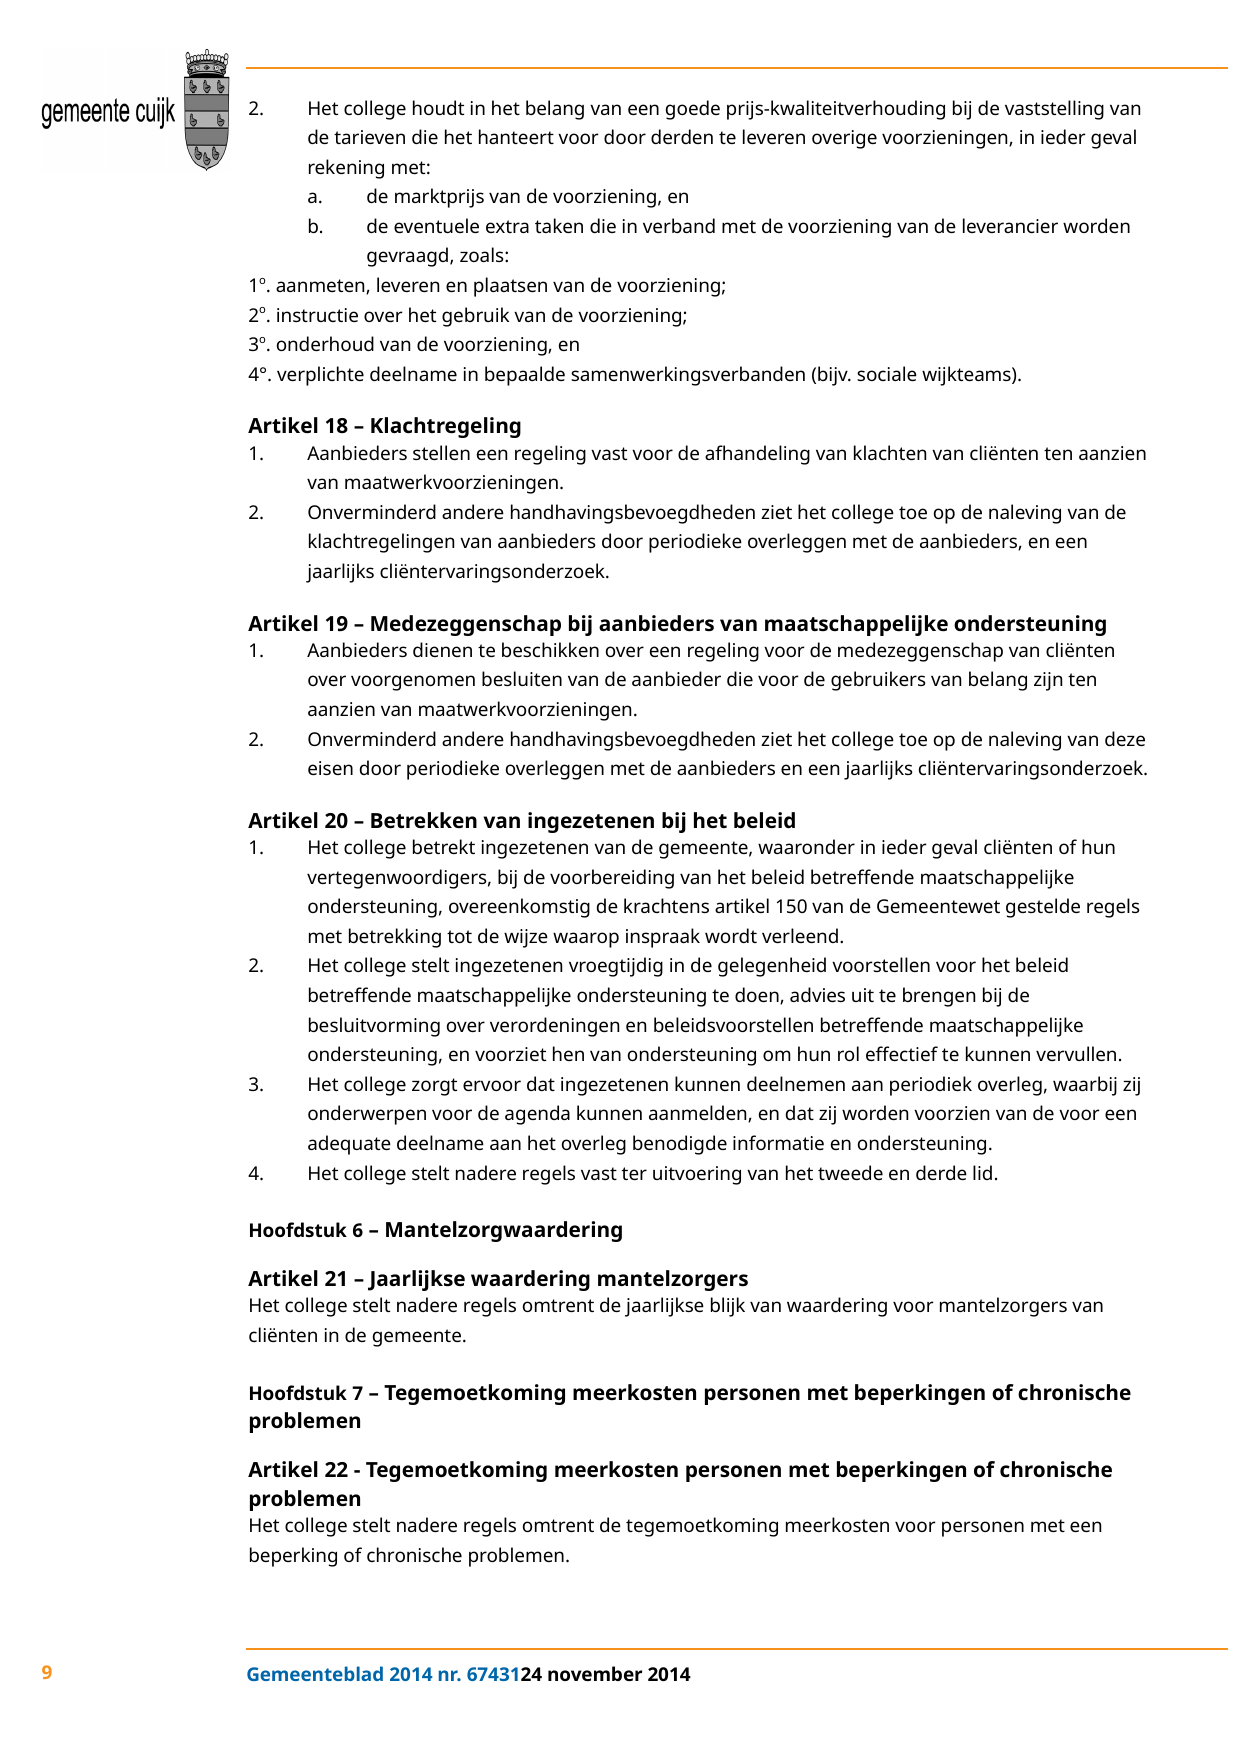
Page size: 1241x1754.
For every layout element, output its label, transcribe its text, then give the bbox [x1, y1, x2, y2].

text 2o. instructie over het gebruik van de voorziening; [248, 302, 1152, 328]
list Aanbieders dienen te beschikken over een regeling voor de medezeggenschap van cliënten over voorgenomen besluiten van de aanbieder die voor de gebruikers van belang zijn ten aanzien van maatwerkvoorzieningen. [248, 637, 1152, 722]
list de eventuele extra taken die in verband met de voorziening van de leverancier worden gevraagd, zoals: [307, 213, 1152, 268]
list Onverminderd andere handhavingsbevoegdheden ziet het college toe op de naleving van deze eisen door periodieke overleggen met de aanbieders en een jaarlijks cliëntervaringsonderzoek. [248, 726, 1152, 781]
text Het college stelt nadere regels omtrent de tegemoetkoming meerkosten voor personen met een beperking of chronische problemen. [248, 1512, 1152, 1567]
list Het college zorgt ervoor dat ingezetenen kunnen deelnemen aan periodiek overleg, waarbij zij onderwerpen voor de agenda kunnen aanmelden, en dat zij worden voorzien van de voor een adequate deelname aan het overleg benodigde informatie en ondersteuning. [248, 1071, 1152, 1156]
list Het college houdt in het belang van een goede prijs-kwaliteitverhouding bij de vaststelling van de tarieven die het hanteert voor door derden te leveren overige voorzieningen, in ieder geval rekening met: [248, 95, 1152, 180]
list Aanbieders stellen een regeling vast voor de afhandeling van klachten van cliënten ten aanzien van maatwerkvoorzieningen. [248, 440, 1152, 495]
text 3o. onderhoud van de voorziening, en [248, 331, 1152, 357]
text Artikel 21 – Jaarlijkse waardering mantelzorgers [248, 1264, 1152, 1293]
list Onverminderd andere handhavingsbevoegdheden ziet het college toe op de naleving van de klachtregelingen van aanbieders door periodieke overleggen met de aanbieders, en een jaarlijks cliëntervaringsonderzoek. [248, 499, 1152, 584]
list de marktprijs van de voorziening, en [307, 183, 1152, 209]
list Het college stelt nadere regels vast ter uitvoering van het tweede en derde lid. [248, 1160, 1152, 1185]
list Het college betrekt ingezetenen van de gemeente, waaronder in ieder geval cliënten of hun vertegenwoordigers, bij de voorbereiding van het beleid betreffende maatschappelijke ondersteuning, overeenkomstig de krachtens artikel 150 van de Gemeentewet gestelde regels met betrekking tot de wijze waarop inspraak wordt verleend. [248, 834, 1152, 949]
text Hoofdstuk 6 – Mantelzorgwaardering [248, 1215, 1152, 1243]
text Artikel 19 – Medezeggenschap bij aanbieders van maatschappelijke ondersteuning [248, 609, 1152, 637]
list Het college stelt ingezetenen vroegtijdig in de gelegenheid voorstellen voor het beleid betreffende maatschappelijke ondersteuning te doen, advies uit te brengen bij de besluitvorming over verordeningen en beleidsvoorstellen betreffende maatschappelijke ondersteuning, en voorziet hen van ondersteuning om hun rol effectief te kunnen vervullen. [248, 953, 1152, 1067]
text Hoofdstuk 7 – Tegemoetkoming meerkosten personen met beperkingen of chronische problemen [248, 1378, 1152, 1434]
picture [41, 47, 231, 172]
text 1o. aanmeten, leveren en plaatsen van de voorziening; [248, 272, 1152, 298]
text Artikel 22 - Tegemoetkoming meerkosten personen met beperkingen of chronische problemen [248, 1455, 1152, 1512]
text Artikel 18 – Klachtregeling [248, 411, 1152, 440]
text 4°. verplichte deelname in bepaalde samenwerkingsverbanden (bijv. sociale wijkteams). [248, 361, 1152, 387]
text Artikel 20 – Betrekken van ingezetenen bij het beleid [248, 806, 1152, 834]
text Het college stelt nadere regels omtrent de jaarlijkse blijk van waardering voor mantelzorgers van cliënten in de gemeente. [248, 1293, 1152, 1348]
